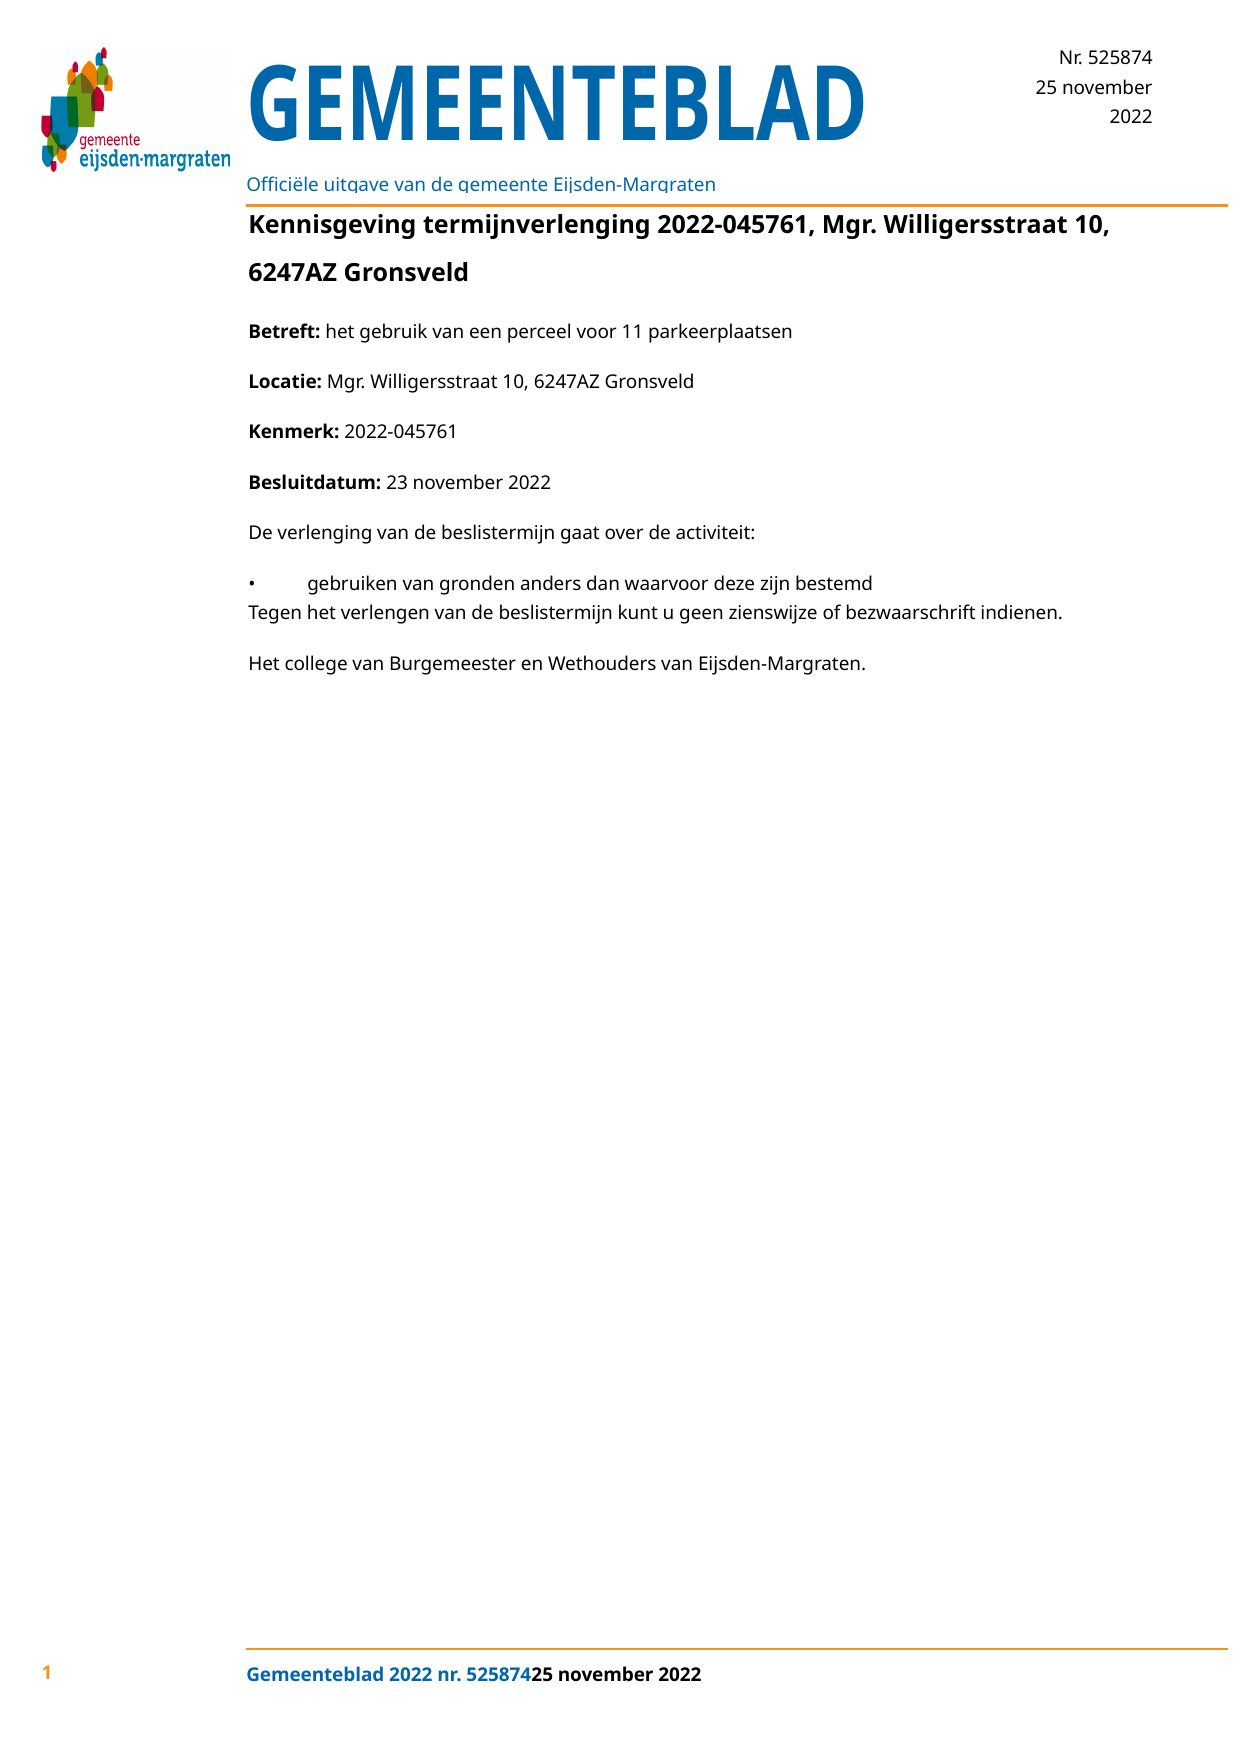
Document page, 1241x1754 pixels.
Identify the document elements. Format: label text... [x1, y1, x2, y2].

text Betreft: het gebruik van een perceel voor 11 parkeerplaatsen [248, 318, 1152, 344]
text Besluitdatum: 23 november 2022 [248, 469, 1152, 495]
picture [41, 47, 231, 172]
text Kennisgeving termijnverlenging 2022-045761, Mgr. Willigersstraat 10, 6247AZ Gronsveld [248, 207, 1152, 288]
text Kenmerk: 2022-045761 [248, 419, 1152, 444]
text Locatie: Mgr. Willigersstraat 10, 6247AZ Gronsveld [248, 368, 1152, 394]
text De verlenging van de beslistermijn gaat over de activiteit: [248, 519, 1152, 545]
text Tegen het verlengen van de beslistermijn kunt u geen zienswijze of bezwaarschrift indienen. [248, 599, 1152, 625]
text Het college van Burgemeester en Wethouders van Eijsden-Margraten. [248, 650, 1152, 676]
list gebruiken van gronden anders dan waarvoor deze zijn bestemd [248, 570, 1152, 596]
